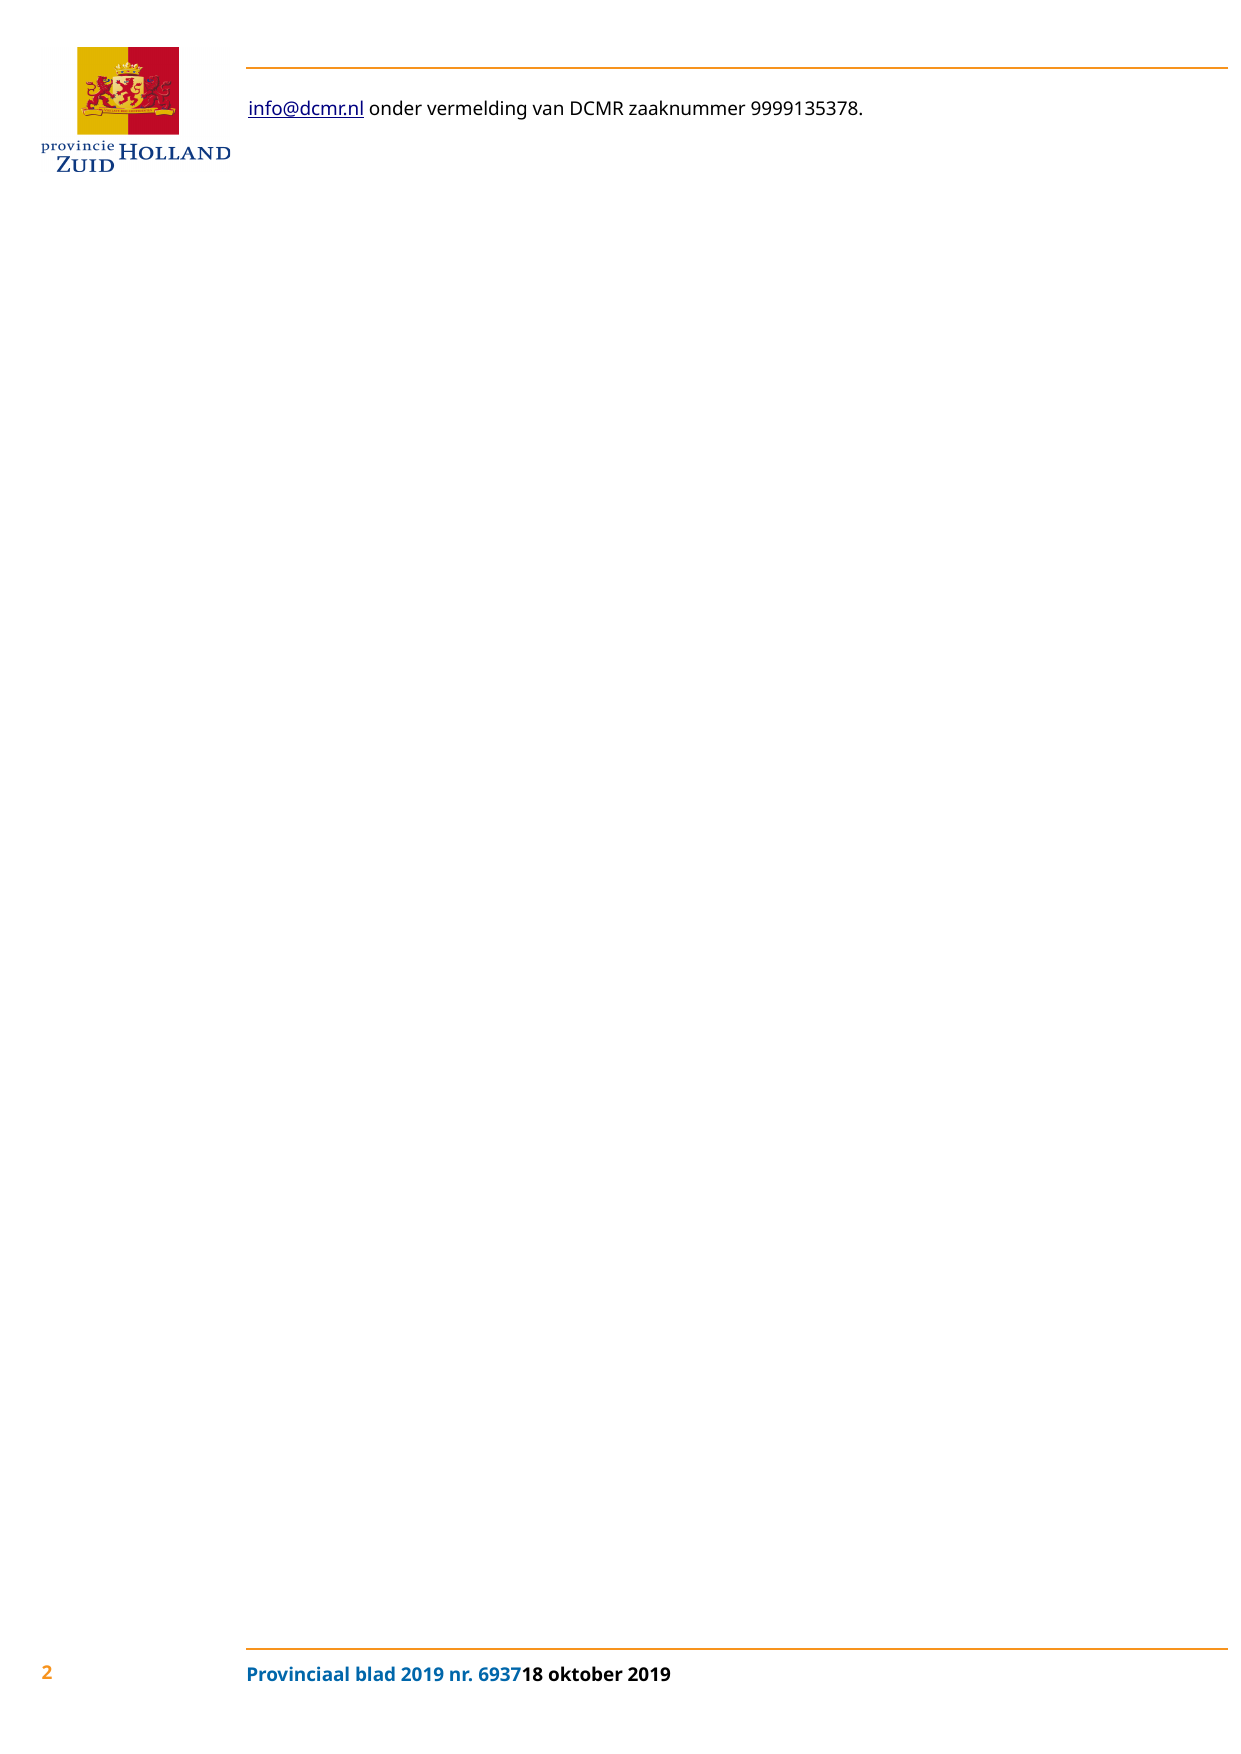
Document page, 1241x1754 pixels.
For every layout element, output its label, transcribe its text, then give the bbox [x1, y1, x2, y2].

picture [41, 47, 231, 172]
text info@dcmr.nl onder vermelding van DCMR zaaknummer 9999135378. [248, 95, 1152, 121]
